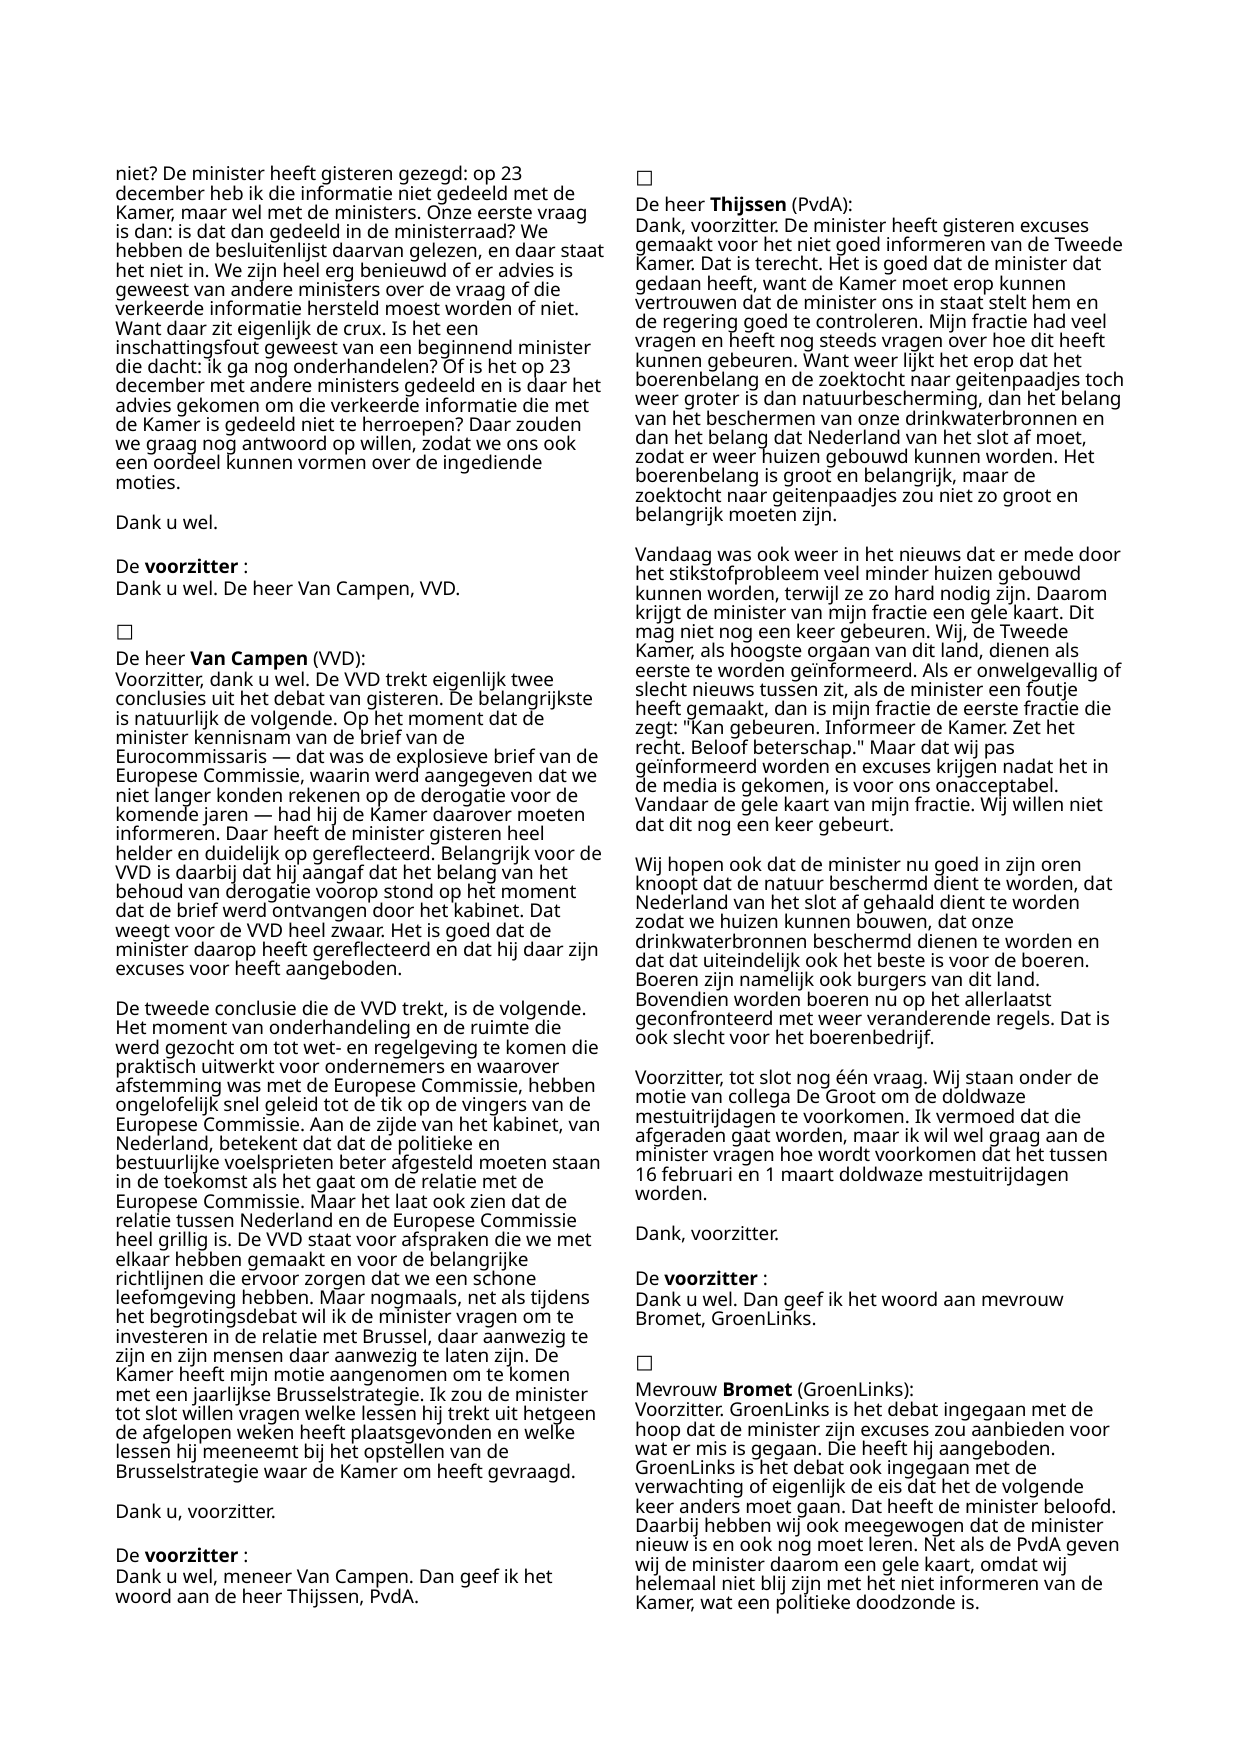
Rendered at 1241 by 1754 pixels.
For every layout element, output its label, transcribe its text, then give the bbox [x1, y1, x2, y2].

text Vandaag was ook weer in het nieuws dat er mede door het stikstofprobleem veel minder huizen gebouwd kunnen worden, terwijl ze zo hard nodig zijn. Daarom krijgt de minister van mijn fractie een gele kaart. Dit mag niet nog een keer gebeuren. Wij, de Tweede Kamer, als hoogste orgaan van dit land, dienen als eerste te worden geïnformeerd. Als er onwelgevallig of slecht nieuws tussen zit, als de minister een foutje heeft gemaakt, dan is mijn fractie de eerste fractie die zegt: "Kan gebeuren. Informeer de Kamer. Zet het recht. Beloof beterschap." Maar dat wij pas geïnformeerd worden en excuses krijgen nadat het in de media is gekomen, is voor ons onacceptabel. Vandaar de gele kaart van mijn fractie. Wij willen niet dat dit nog een keer gebeurt. [635, 546, 1125, 835]
text Dank u wel. [115, 514, 605, 533]
text niet? De minister heeft gisteren gezegd: op 23 december heb ik die informatie niet gedeeld met de Kamer, maar wel met de ministers. Onze eerste vraag is dan: is dat dan gedeeld in de ministerraad? We hebben de besluitenlijst daarvan gelezen, en daar staat het niet in. We zijn heel erg benieuwd of er advies is geweest van andere ministers over de vraag of die verkeerde informatie hersteld moest worden of niet. Want daar zit eigenlijk de crux. Is het een inschattingsfout geweest van een beginnend minister die dacht: ik ga nog onderhandelen? Of is het op 23 december met andere ministers gedeeld en is daar het advies gekomen om die verkeerde informatie die met de Kamer is gedeeld niet te herroepen? Daar zouden we graag nog antwoord op willen, zodat we ons ook een oordeel kunnen vormen over de ingediende moties. [115, 165, 605, 493]
text Dank u, voorzitter. [115, 1503, 605, 1522]
text Dank u wel. Dan geef ik het woord aan mevrouw Bromet, GroenLinks. [635, 1291, 1125, 1329]
text Dank, voorzitter. De minister heeft gisteren excuses gemaakt voor het niet goed informeren van de Tweede Kamer. Dat is terecht. Het is goed dat de minister dat gedaan heeft, want de Kamer moet erop kunnen vertrouwen dat de minister ons in staat stelt hem en de regering goed te controleren. Mijn fractie had veel vragen en heeft nog steeds vragen over hoe dit heeft kunnen gebeuren. Want weer lijkt het erop dat het boerenbelang en de zoektocht naar geitenpaadjes toch weer groter is dan natuurbescherming, dan het belang van het beschermen van onze drinkwaterbronnen en dan het belang dat Nederland van het slot af moet, zodat er weer huizen gebouwd kunnen worden. Het boerenbelang is groot en belangrijk, maar de zoektocht naar geitenpaadjes zou niet zo groot en belangrijk moeten zijn. [635, 217, 1125, 525]
text ⬜ [115, 619, 605, 645]
text Dank, voorzitter. [635, 1225, 1125, 1244]
text De heer Van Campen (VVD): [115, 645, 605, 671]
text Dank u wel. De heer Van Campen, VVD. [115, 579, 605, 599]
text De voorzitter : [635, 1265, 1125, 1291]
text ⬜ [635, 165, 1125, 191]
text Wij hopen ook dat de minister nu goed in zijn oren knoopt dat de natuur beschermd dient te worden, dat Nederland van het slot af gehaald dient te worden zodat we huizen kunnen bouwen, dat onze drinkwaterbronnen beschermd dienen te worden en dat dat uiteindelijk ook het beste is voor de boeren. Boeren zijn namelijk ook burgers van dit land. Bovendien worden boeren nu op het allerlaatst geconfronteerd met weer veranderende regels. Dat is ook slecht voor het boerenbedrijf. [635, 856, 1125, 1048]
text De voorzitter : [115, 554, 605, 579]
text De voorzitter : [115, 1543, 605, 1568]
text Voorzitter, tot slot nog één vraag. Wij staan onder de motie van collega De Groot om de doldwaze mestuitrijdagen te voorkomen. Ik vermoed dat die afgeraden gaat worden, maar ik wil wel graag aan de minister vragen hoe wordt voorkomen dat het tussen 16 februari en 1 maart doldwaze mestuitrijdagen worden. [635, 1069, 1125, 1204]
text De heer Thijssen (PvdA): [635, 191, 1125, 217]
text ⬜ [635, 1350, 1125, 1376]
text Dank u wel, meneer Van Campen. Dan geef ik het woord aan de heer Thijssen, PvdA. [115, 1568, 605, 1607]
text Voorzitter. GroenLinks is het debat ingegaan met de hoop dat de minister zijn excuses zou aanbieden voor wat er mis is gegaan. Die heeft hij aangeboden. GroenLinks is het debat ook ingegaan met de verwachting of eigenlijk de eis dat het de volgende keer anders moet gaan. Dat heeft de minister beloofd. Daarbij hebben wij ook meegewogen dat de minister nieuw is en ook nog moet leren. Net als de PvdA geven wij de minister daarom een gele kaart, omdat wij helemaal niet blij zijn met het niet informeren van de Kamer, wat een politieke doodzonde is. [635, 1401, 1125, 1613]
text Mevrouw Bromet (GroenLinks): [635, 1376, 1125, 1401]
text De tweede conclusie die de VVD trekt, is de volgende. Het moment van onderhandeling en de ruimte die werd gezocht om tot wet- en regelgeving te komen die praktisch uitwerkt voor ondernemers en waarover afstemming was met de Europese Commissie, hebben ongelofelijk snel geleid tot de tik op de vingers van de Europese Commissie. Aan de zijde van het kabinet, van Nederland, betekent dat dat de politieke en bestuurlijke voelsprieten beter afgesteld moeten staan in de toekomst als het gaat om de relatie met de Europese Commissie. Maar het laat ook zien dat de relatie tussen Nederland en de Europese Commissie heel grillig is. De VVD staat voor afspraken die we met elkaar hebben gemaakt en voor de belangrijke richtlijnen die ervoor zorgen dat we een schone leefomgeving hebben. Maar nogmaals, net als tijdens het begrotingsdebat wil ik de minister vragen om te investeren in de relatie met Brussel, daar aanwezig te zijn en zijn mensen daar aanwezig te laten zijn. De Kamer heeft mijn motie aangenomen om te komen met een jaarlijkse Brusselstrategie. Ik zou de minister tot slot willen vragen welke lessen hij trekt uit hetgeen de afgelopen weken heeft plaatsgevonden en welke lessen hij meeneemt bij het opstellen van de Brusselstrategie waar de Kamer om heeft gevraagd. [115, 1000, 605, 1482]
text Voorzitter, dank u wel. De VVD trekt eigenlijk twee conclusies uit het debat van gisteren. De belangrijkste is natuurlijk de volgende. Op het moment dat de minister kennisnam van de brief van de Eurocommissaris — dat was de explosieve brief van de Europese Commissie, waarin werd aangegeven dat we niet langer konden rekenen op de derogatie voor de komende jaren — had hij de Kamer daarover moeten informeren. Daar heeft de minister gisteren heel helder en duidelijk op gereflecteerd. Belangrijk voor de VVD is daarbij dat hij aangaf dat het belang van het behoud van derogatie voorop stond op het moment dat de brief werd ontvangen door het kabinet. Dat weegt voor de VVD heel zwaar. Het is goed dat de minister daarop heeft gereflecteerd en dat hij daar zijn excuses voor heeft aangeboden. [115, 671, 605, 979]
